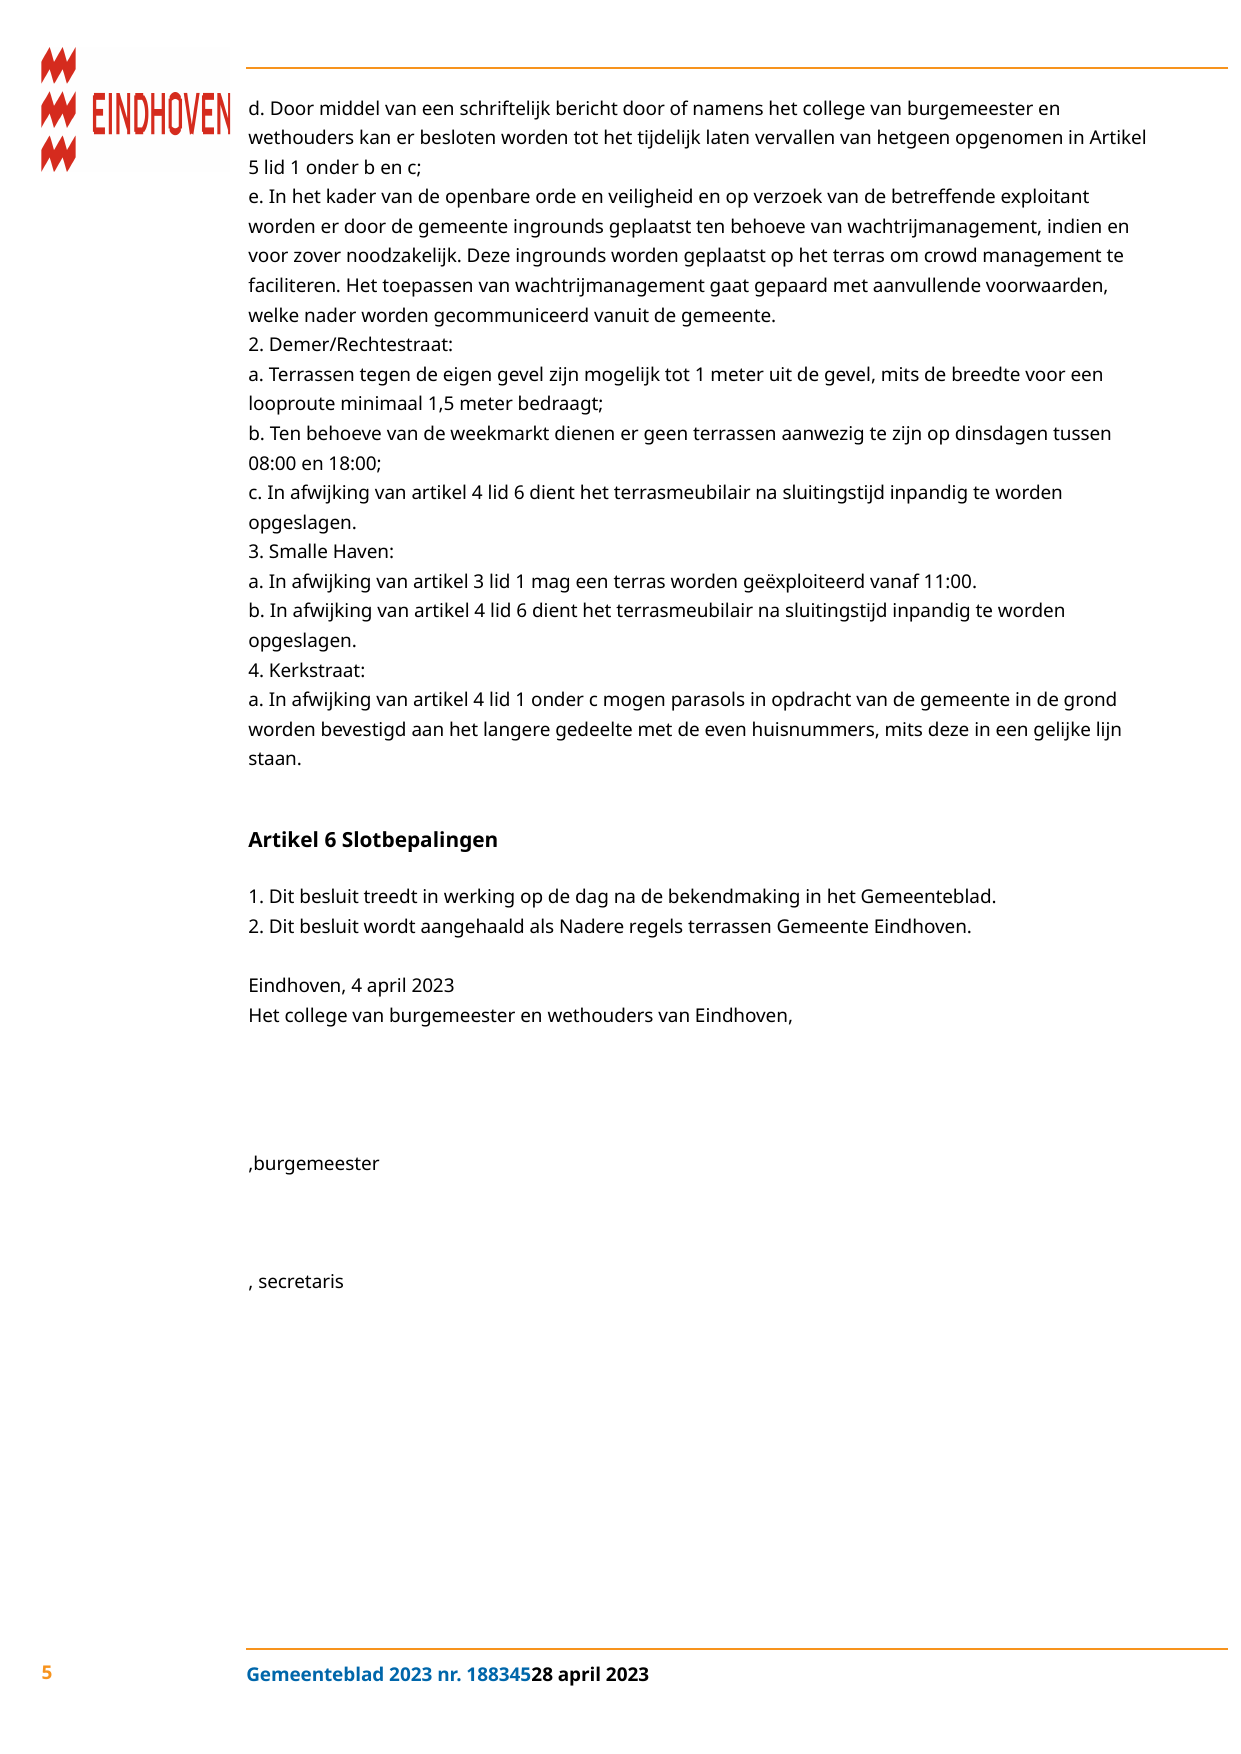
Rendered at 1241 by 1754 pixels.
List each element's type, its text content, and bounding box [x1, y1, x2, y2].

text 2. Demer/Rechtestraat: [248, 331, 1152, 357]
text 4. Kerkstraat: [248, 657, 1152, 683]
text ,burgemeester [248, 1150, 1152, 1176]
text , secretaris [248, 1268, 1152, 1294]
text Het college van burgemeester en wethouders van Eindhoven, [248, 1002, 1152, 1028]
text Eindhoven, 4 april 2023 [248, 972, 1152, 998]
text a. In afwijking van artikel 4 lid 1 onder c mogen parasols in opdracht van de gemeente in de grond worden bevestigd aan het langere gedeelte met de even huisnummers, mits deze in een gelijke lijn staan. [248, 686, 1152, 771]
text Artikel 6 Slotbepalingen [248, 826, 1152, 854]
text b. Ten behoeve van de weekmarkt dienen er geen terrassen aanwezig te zijn op dinsdagen tussen 08:00 en 18:00; [248, 420, 1152, 476]
text 3. Smalle Haven: [248, 538, 1152, 564]
text 1. Dit besluit treedt in werking op de dag na de bekendmaking in het Gemeenteblad. [248, 884, 1152, 909]
text d. Door middel van een schriftelijk bericht door of namens het college van burgemeester en wethouders kan er besloten worden tot het tijdelijk laten vervallen van hetgeen opgenomen in Artikel 5 lid 1 onder b en c; [248, 95, 1152, 180]
text a. Terrassen tegen de eigen gevel zijn mogelijk tot 1 meter uit de gevel, mits de breedte voor een looproute minimaal 1,5 meter bedraagt; [248, 361, 1152, 416]
text a. In afwijking van artikel 3 lid 1 mag een terras worden geëxploiteerd vanaf 11:00. [248, 568, 1152, 594]
text c. In afwijking van artikel 4 lid 6 dient het terrasmeubilair na sluitingstijd inpandig te worden opgeslagen. [248, 479, 1152, 535]
text e. In het kader van de openbare orde en veiligheid en op verzoek van de betreffende exploitant worden er door de gemeente ingrounds geplaatst ten behoeve van wachtrijmanagement, indien en voor zover noodzakelijk. Deze ingrounds worden geplaatst op het terras om crowd management te faciliteren. Het toepassen van wachtrijmanagement gaat gepaard met aanvullende voorwaarden, welke nader worden gecommuniceerd vanuit de gemeente. [248, 183, 1152, 328]
text 2. Dit besluit wordt aangehaald als Nadere regels terrassen Gemeente Eindhoven. [248, 913, 1152, 939]
text b. In afwijking van artikel 4 lid 6 dient het terrasmeubilair na sluitingstijd inpandig te worden opgeslagen. [248, 598, 1152, 653]
picture [41, 47, 231, 172]
